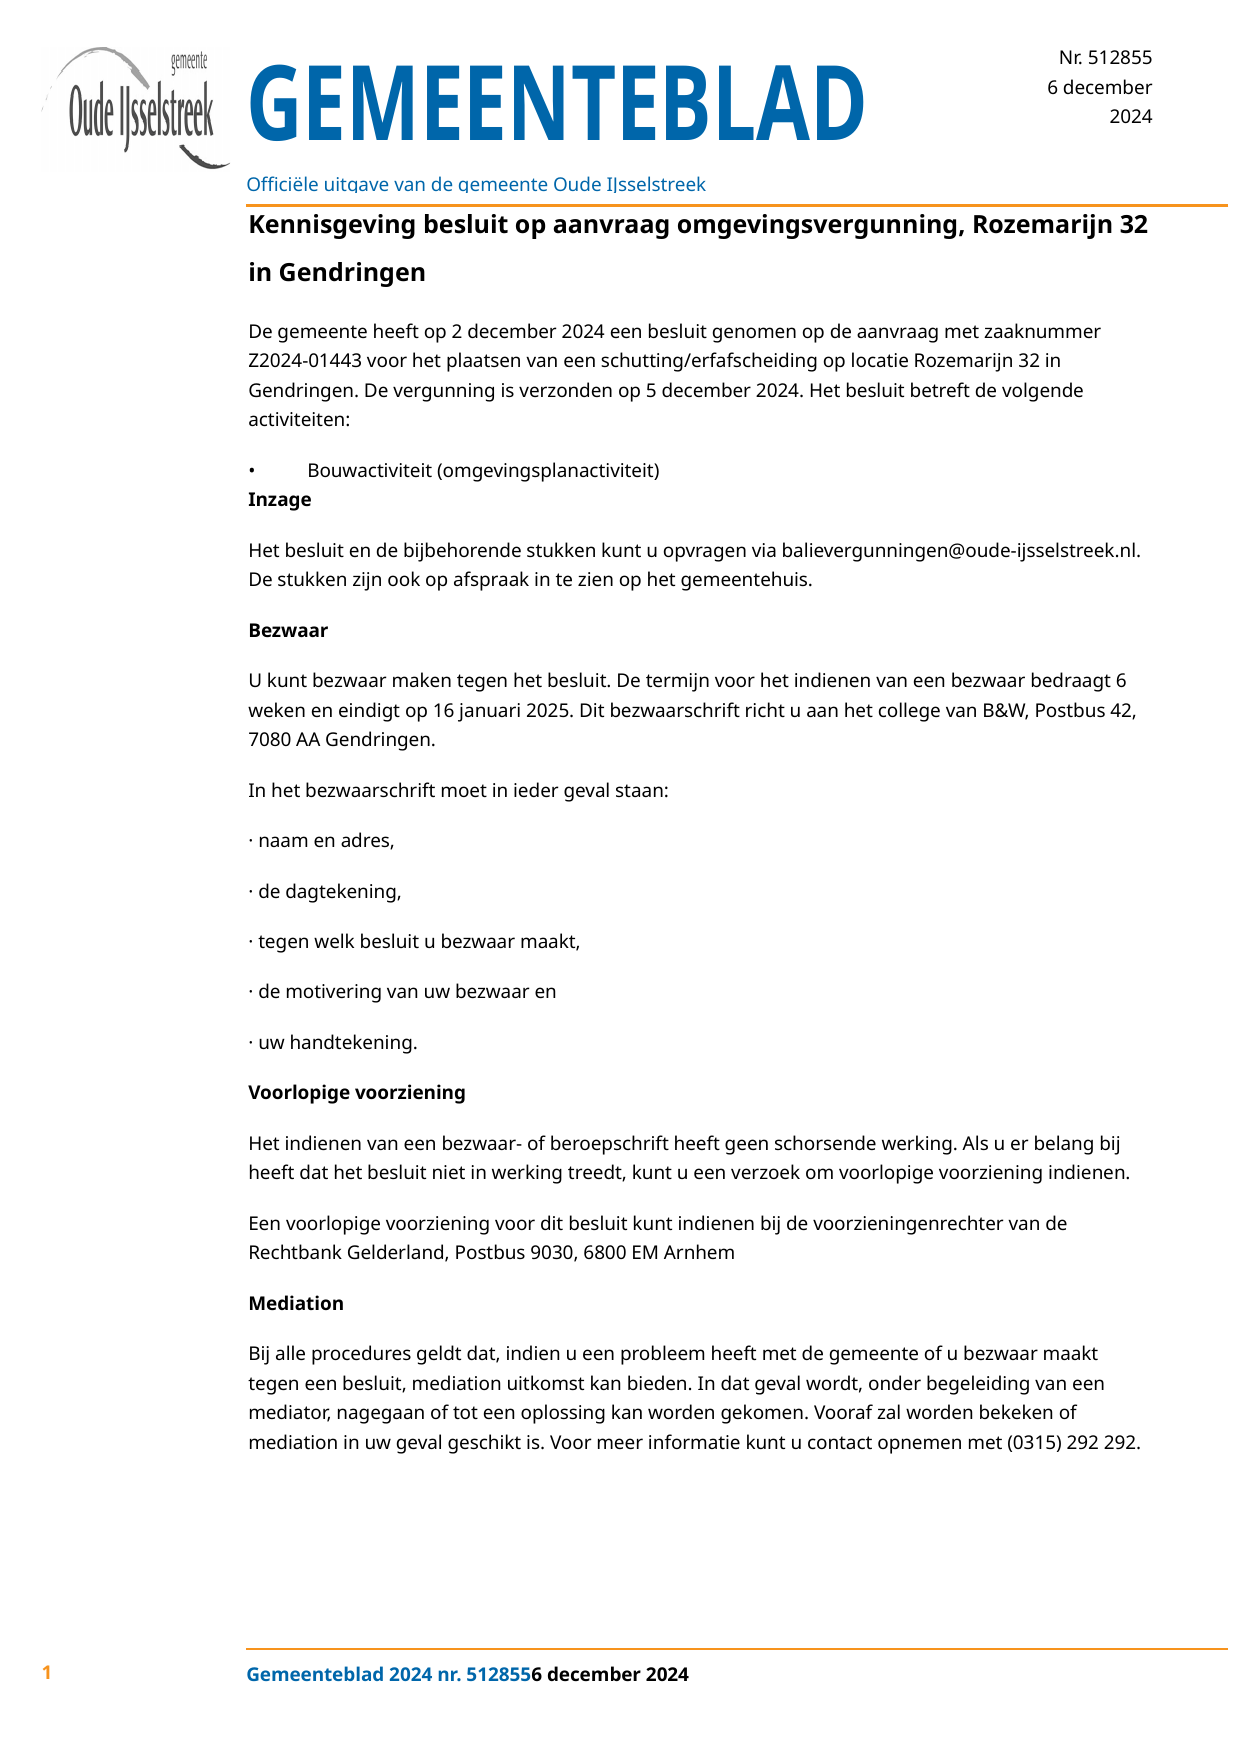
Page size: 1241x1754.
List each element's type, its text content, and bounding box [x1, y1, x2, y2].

text · uw handtekening. [248, 1029, 1152, 1055]
text · de motivering van uw bezwaar en [248, 979, 1152, 1004]
list Bouwactiviteit (omgevingsplanactiviteit) [248, 457, 1152, 483]
text In het bezwaarschrift moet in ieder geval staan: [248, 777, 1152, 803]
text · de dagtekening, [248, 878, 1152, 904]
text Bij alle procedures geldt dat, indien u een probleem heeft met de gemeente of u bezwaar maakt tegen een besluit, mediation uitkomst kan bieden. In dat geval wordt, onder begeleiding van een mediator, nagegaan of tot een oplossing kan worden gekomen. Vooraf zal worden bekeken of mediation in uw geval geschikt is. Voor meer informatie kunt u contact opnemen met (0315) 292 292. [248, 1340, 1152, 1455]
text Het indienen van een bezwaar- of beroepschrift heeft geen schorsende werking. Als u er belang bij heeft dat het besluit niet in werking treedt, kunt u een verzoek om voorlopige voorziening indienen. [248, 1130, 1152, 1185]
picture [41, 47, 231, 172]
text Mediation [248, 1290, 1152, 1316]
text Bezwaar [248, 617, 1152, 643]
text De gemeente heeft op 2 december 2024 een besluit genomen op de aanvraag met zaaknummer Z2024-01443 voor het plaatsen van een schutting/erfafscheiding op locatie Rozemarijn 32 in Gendringen. De vergunning is verzonden op 5 december 2024. Het besluit betreft de volgende activiteiten: [248, 318, 1152, 432]
text Het besluit en de bijbehorende stukken kunt u opvragen via balievergunningen@oude-ijsselstreek.nl. De stukken zijn ook op afspraak in te zien op het gemeentehuis. [248, 537, 1152, 592]
text U kunt bezwaar maken tegen het besluit. De termijn voor het indienen van een bezwaar bedraagt 6 weken en eindigt op 16 januari 2025. Dit bezwaarschrift richt u aan het college van B&W, Postbus 42, 7080 AA Gendringen. [248, 667, 1152, 752]
text Een voorlopige voorziening voor dit besluit kunt indienen bij de voorzieningenrechter van de Rechtbank Gelderland, Postbus 9030, 6800 EM Arnhem [248, 1210, 1152, 1265]
text Inzage [248, 487, 1152, 512]
text Kennisgeving besluit op aanvraag omgevingsvergunning, Rozemarijn 32 in Gendringen [248, 207, 1152, 288]
text Voorlopige voorziening [248, 1079, 1152, 1105]
text · naam en adres, [248, 827, 1152, 853]
text · tegen welk besluit u bezwaar maakt, [248, 928, 1152, 954]
